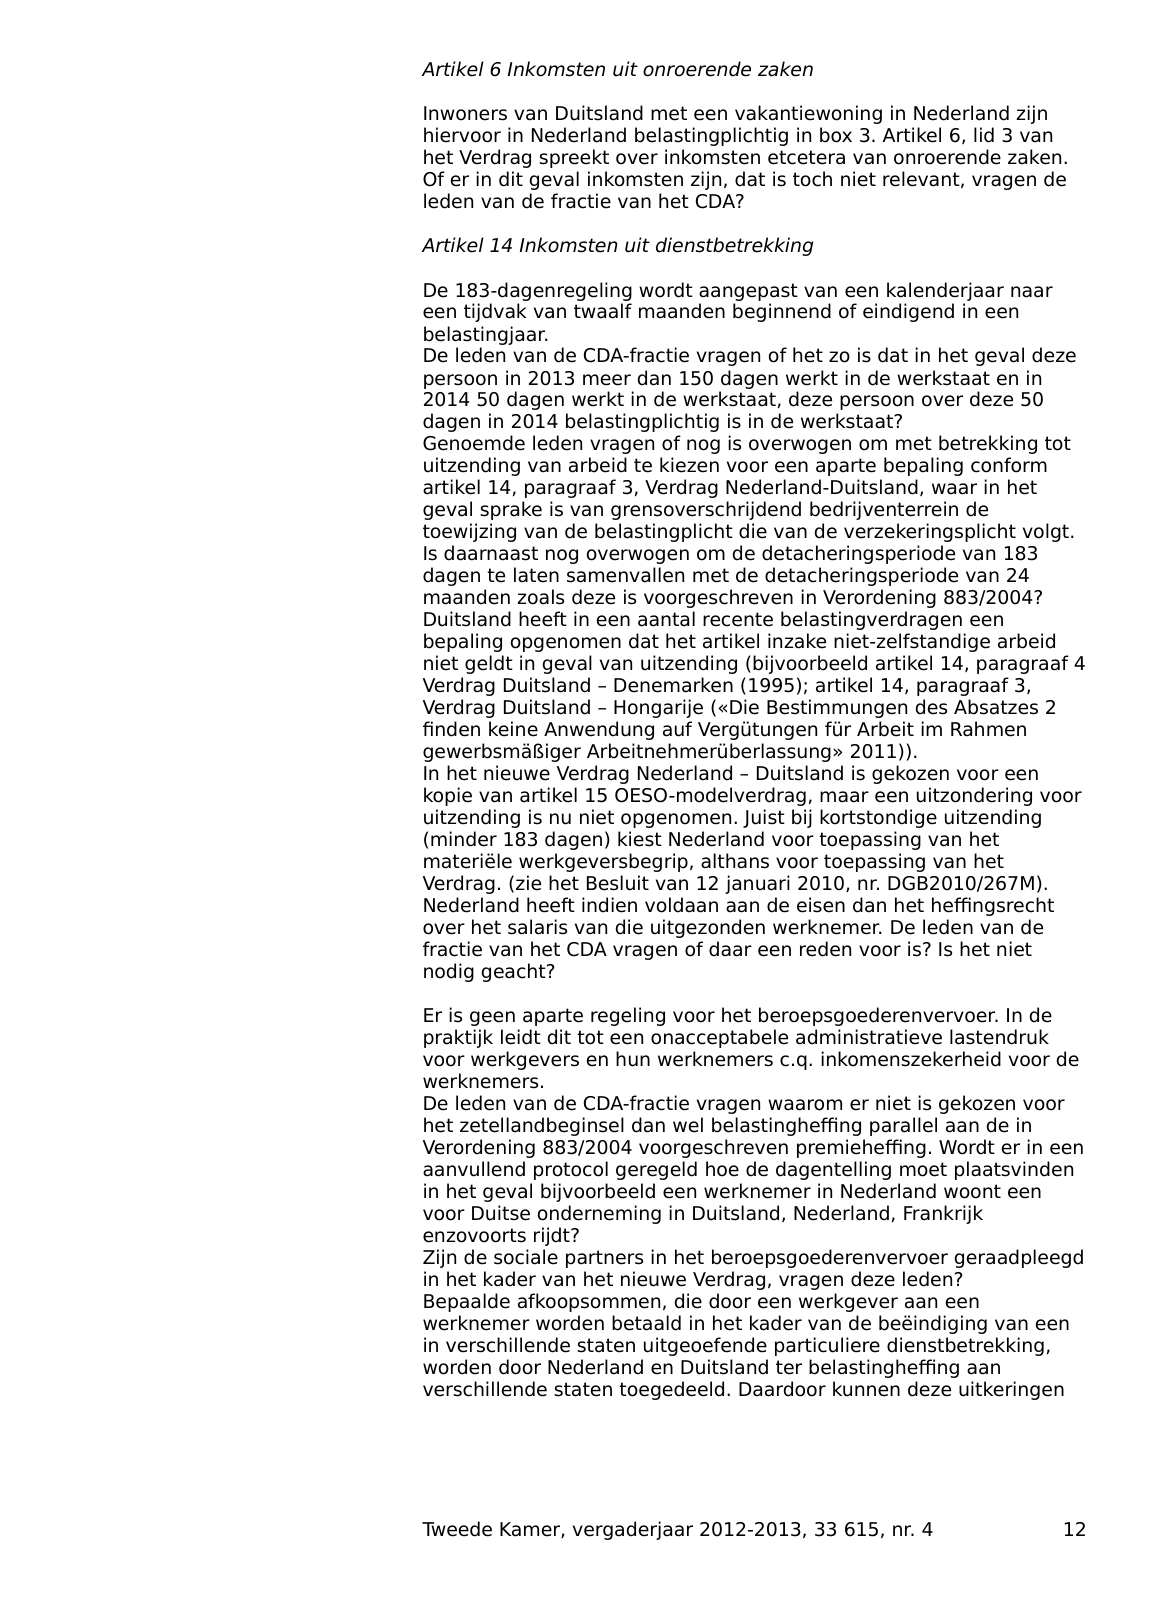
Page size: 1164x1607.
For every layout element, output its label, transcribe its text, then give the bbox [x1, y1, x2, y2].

text Er is geen aparte regeling voor het beroepsgoederenvervoer. In de praktijk leidt dit tot een onacceptabele administratieve lastendruk voor werkgevers en hun werknemers c.q. inkomenszekerheid voor de werknemers. [422, 1005, 1087, 1093]
subtitle Artikel 14 Inkomsten uit dienstbetrekking [422, 235, 1087, 257]
text Inwoners van Duitsland met een vakantiewoning in Nederland zijn hiervoor in Nederland belastingplichtig in box 3. Artikel 6, lid 3 van het Verdrag spreekt over inkomsten etcetera van onroerende zaken. [422, 103, 1087, 169]
subtitle Artikel 6 Inkomsten uit onroerende zaken [422, 59, 1087, 81]
text In het nieuwe Verdrag Nederland – Duitsland is gekozen voor een kopie van artikel 15 OESO-modelverdrag, maar een uitzondering voor uitzending is nu niet opgenomen. Juist bij kortstondige uitzending (minder 183 dagen) kiest Nederland voor toepassing van het materiële werkgeversbegrip, althans voor toepassing van het Verdrag. (zie het Besluit van 12 januari 2010, nr. DGB2010/267M). Nederland heeft indien voldaan aan de eisen dan het heffingsrecht over het salaris van die uitgezonden werknemer. De leden van de fractie van het CDA vragen of daar een reden voor is? Is het niet nodig geacht? [422, 763, 1087, 983]
text Of er in dit geval inkomsten zijn, dat is toch niet relevant, vragen de leden van de fractie van het CDA? [422, 169, 1087, 213]
text Zijn de sociale partners in het beroepsgoederenvervoer geraadpleegd in het kader van het nieuwe Verdrag, vragen deze leden? [422, 1247, 1087, 1291]
text Is daarnaast nog overwogen om de detacheringsperiode van 183 dagen te laten samenvallen met de detacheringsperiode van 24 maanden zoals deze is voorgeschreven in Verordening 883/2004? [422, 543, 1087, 609]
text De 183-dagenregeling wordt aangepast van een kalenderjaar naar een tijdvak van twaalf maanden beginnend of eindigend in een belastingjaar. [422, 279, 1087, 345]
text De leden van de CDA-fractie vragen of het zo is dat in het geval deze persoon in 2013 meer dan 150 dagen werkt in de werkstaat en in 2014 50 dagen werkt in de werkstaat, deze persoon over deze 50 dagen in 2014 belastingplichtig is in de werkstaat? [422, 345, 1087, 433]
text Duitsland heeft in een aantal recente belastingverdragen een bepaling opgenomen dat het artikel inzake niet-zelfstandige arbeid niet geldt in geval van uitzending (bijvoorbeeld artikel 14, paragraaf 4 Verdrag Duitsland – Denemarken (1995); artikel 14, paragraaf 3, Verdrag Duitsland – Hongarije («Die Bestimmungen des Absatzes 2 finden keine Anwendung auf Vergütungen für Arbeit im Rahmen gewerbsmäßiger Arbeitnehmerüberlassung» 2011)). [422, 609, 1087, 763]
text De leden van de CDA-fractie vragen waarom er niet is gekozen voor het zetellandbeginsel dan wel belastingheffing parallel aan de in Verordening 883/2004 voorgeschreven premieheffing. Wordt er in een aanvullend protocol geregeld hoe de dagentelling moet plaatsvinden in het geval bijvoorbeeld een werknemer in Nederland woont een voor Duitse onderneming in Duitsland, Nederland, Frankrijk enzovoorts rijdt? [422, 1093, 1087, 1247]
text Genoemde leden vragen of nog is overwogen om met betrekking tot uitzending van arbeid te kiezen voor een aparte bepaling conform artikel 14, paragraaf 3, Verdrag Nederland-Duitsland, waar in het geval sprake is van grensoverschrijdend bedrijventerrein de toewijzing van de belastingplicht die van de verzekeringsplicht volgt. [422, 433, 1087, 543]
text Bepaalde afkoopsommen, die door een werkgever aan een werknemer worden betaald in het kader van de beëindiging van een in verschillende staten uitgeoefende particuliere dienstbetrekking, worden door Nederland en Duitsland ter belastingheffing aan verschillende staten toegedeeld. Daardoor kunnen deze uitkeringen [422, 1291, 1087, 1401]
